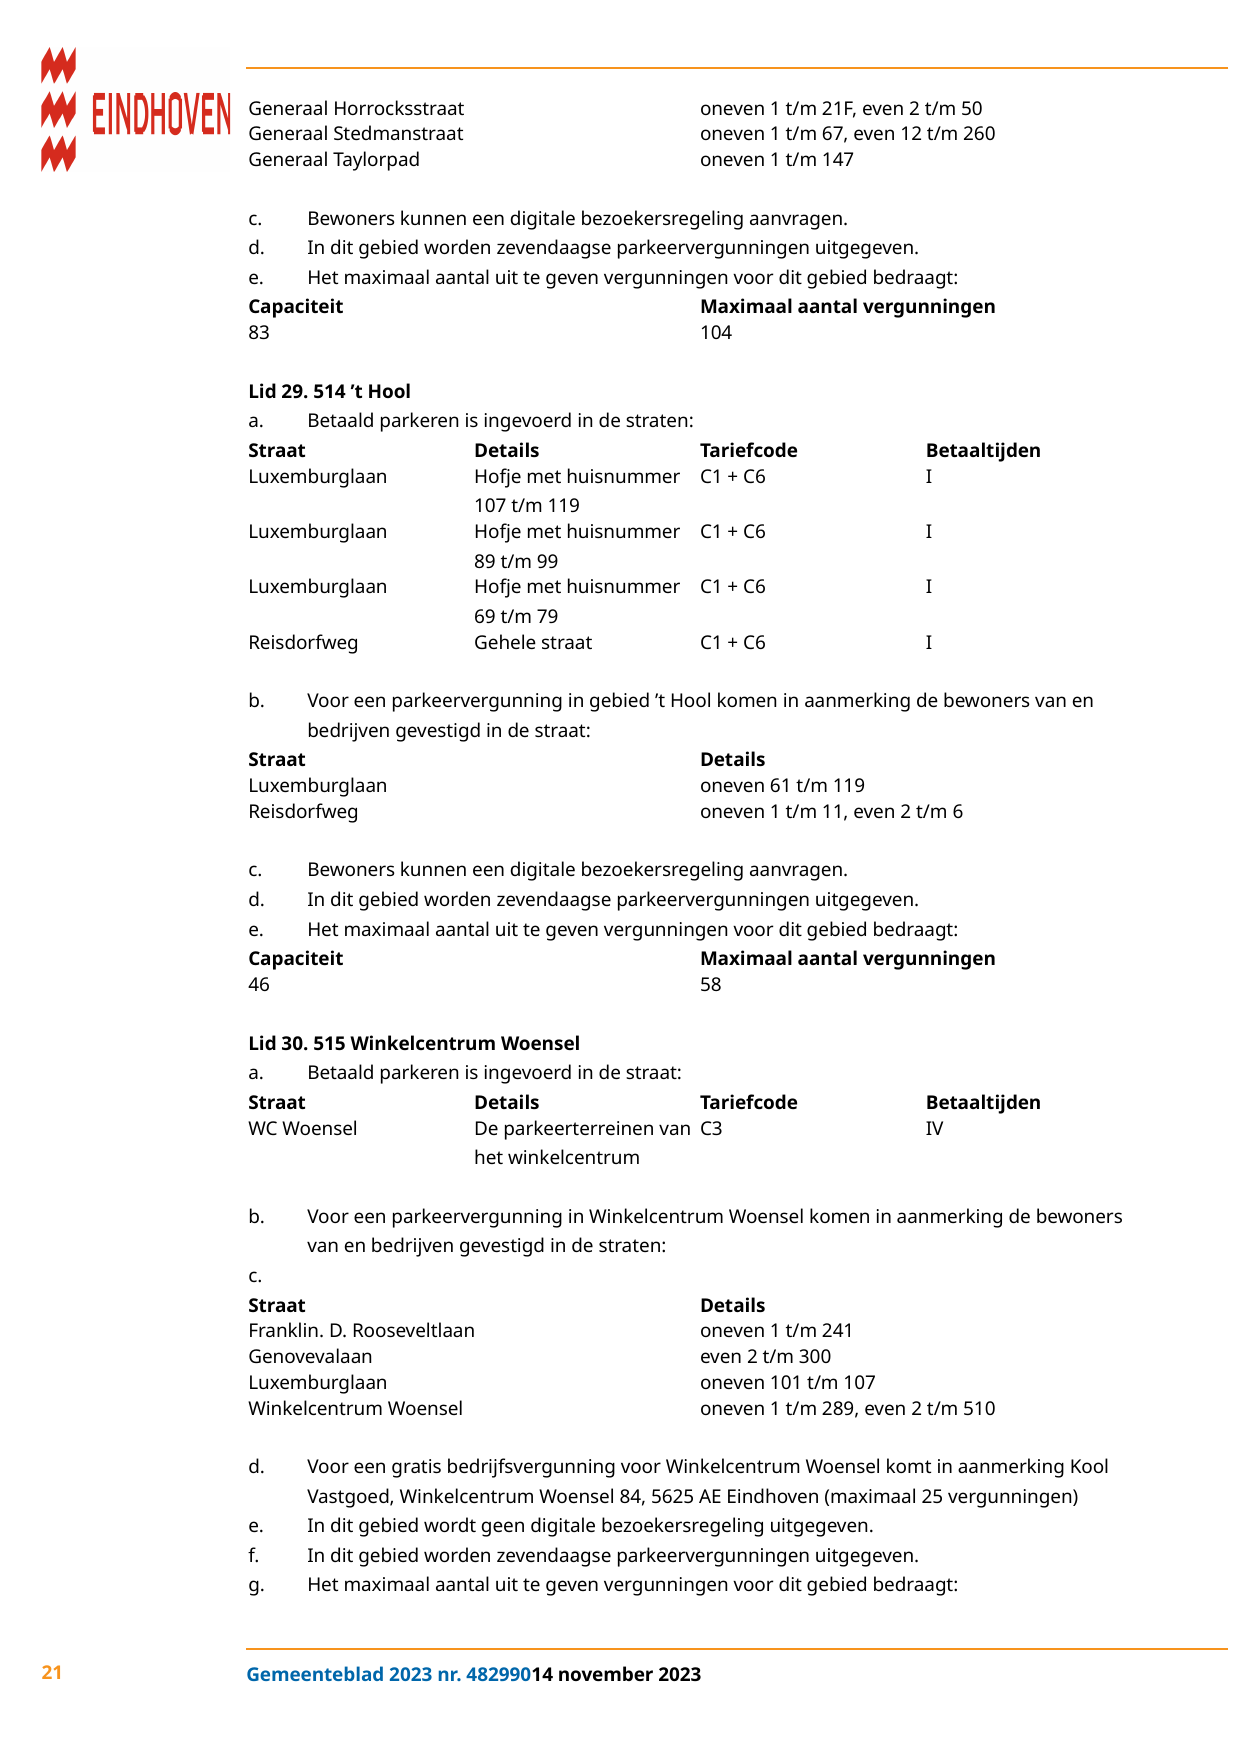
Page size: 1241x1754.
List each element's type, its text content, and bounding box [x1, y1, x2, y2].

list In dit gebied worden zevendaagse parkeervergunningen uitgegeven. [248, 1542, 1152, 1568]
picture [41, 47, 231, 172]
table_cell C1 + C6 [700, 574, 926, 629]
table_cell oneven 1 t/m 11, even 2 t/m 6 [700, 798, 1152, 824]
table_cell Reisdorfweg [248, 629, 474, 654]
table_cell Hofje met huisnummer 89 t/m 99 [474, 518, 700, 573]
table_cell WC Woensel [248, 1115, 474, 1170]
table_cell De parkeerterreinen van het winkelcentrum [474, 1115, 700, 1170]
table_cell Hofje met huisnummer 69 t/m 79 [474, 574, 700, 629]
list Betaald parkeren is ingevoerd in de straat: [248, 1059, 1152, 1085]
list Het maximaal aantal uit te geven vergunningen voor dit gebied bedraagt: [248, 1572, 1152, 1597]
table_cell oneven 1 t/m 147 [700, 146, 1152, 172]
list In dit gebied wordt geen digitale bezoekersregeling uitgegeven. [248, 1512, 1152, 1538]
table_cell oneven 1 t/m 289, even 2 t/m 510 [700, 1395, 1152, 1420]
table_header Capaciteit [248, 294, 700, 319]
table_cell Gehele straat [474, 629, 700, 654]
table_cell Luxemburglaan [248, 574, 474, 629]
table_cell Generaal Stedmanstraat [248, 121, 700, 146]
list Het maximaal aantal uit te geven vergunningen voor dit gebied bedraagt: [248, 264, 1152, 290]
table_header Maximaal aantal vergunningen [700, 294, 1152, 319]
table_cell oneven 61 t/m 119 [700, 773, 1152, 798]
list In dit gebied worden zevendaagse parkeervergunningen uitgegeven. [248, 234, 1152, 260]
table_cell I [926, 629, 1152, 654]
table_header Details [474, 437, 700, 463]
table_header Capaciteit [248, 946, 700, 971]
table_cell Genovevalaan [248, 1343, 700, 1369]
table_cell Generaal Horrocksstraat [248, 95, 700, 121]
table_cell oneven 1 t/m 241 [700, 1318, 1152, 1343]
table_cell C1 + C6 [700, 518, 926, 573]
text Lid 30. 515 Winkelcentrum Woensel [248, 1030, 1152, 1056]
table_header Tariefcode [700, 437, 926, 463]
table_cell Luxemburglaan [248, 518, 474, 573]
table_cell Franklin. D. Rooseveltlaan [248, 1318, 700, 1343]
table_header Maximaal aantal vergunningen [700, 946, 1152, 971]
table_cell Hofje met huisnummer 107 t/m 119 [474, 463, 700, 518]
table_cell Luxemburglaan [248, 463, 474, 518]
table_cell 104 [700, 319, 1152, 345]
list Voor een parkeervergunning in gebied ’t Hool komen in aanmerking de bewoners van en bedrijven gevestigd in de straat: [248, 687, 1152, 743]
list Voor een gratis bedrijfsvergunning voor Winkelcentrum Woensel komt in aanmerking Kool Vastgoed, Winkelcentrum Woensel 84, 5625 AE Eindhoven (maximaal 25 vergunningen) [248, 1453, 1152, 1508]
list Betaald parkeren is ingevoerd in de straten: [248, 407, 1152, 433]
text Lid 29. 514 ’t Hool [248, 378, 1152, 404]
table_cell oneven 1 t/m 67, even 12 t/m 260 [700, 121, 1152, 146]
table_cell Luxemburglaan [248, 1369, 700, 1395]
list Bewoners kunnen een digitale bezoekersregeling aanvragen. [248, 205, 1152, 231]
table_cell oneven 101 t/m 107 [700, 1369, 1152, 1395]
table_cell Generaal Taylorpad [248, 146, 700, 172]
list Het maximaal aantal uit te geven vergunningen voor dit gebied bedraagt: [248, 916, 1152, 942]
table_header Details [700, 747, 1152, 772]
table_cell oneven 1 t/m 21F, even 2 t/m 50 [700, 95, 1152, 121]
table_cell even 2 t/m 300 [700, 1343, 1152, 1369]
table_header Betaaltijden [926, 437, 1152, 463]
list In dit gebied worden zevendaagse parkeervergunningen uitgegeven. [248, 886, 1152, 912]
table_header Straat [248, 1292, 700, 1317]
list Voor een parkeervergunning in Winkelcentrum Woensel komen in aanmerking de bewoners van en bedrijven gevestigd in de straten: [248, 1203, 1152, 1258]
table_header Straat [248, 1089, 474, 1115]
table_cell I [926, 518, 1152, 573]
table_header Betaaltijden [926, 1089, 1152, 1115]
table_header Tariefcode [700, 1089, 926, 1115]
list Bewoners kunnen een digitale bezoekersregeling aanvragen. [248, 857, 1152, 882]
table_cell I [926, 574, 1152, 629]
table_cell IV [926, 1115, 1152, 1170]
table_header Straat [248, 437, 474, 463]
table_cell Winkelcentrum Woensel [248, 1395, 700, 1420]
table_cell 83 [248, 319, 700, 345]
table_cell C1 + C6 [700, 463, 926, 518]
table_cell C3 [700, 1115, 926, 1170]
table_cell Luxemburglaan [248, 773, 700, 798]
table_header Straat [248, 747, 700, 772]
table_cell Reisdorfweg [248, 798, 700, 824]
table_cell 46 [248, 971, 700, 997]
table_cell C1 + C6 [700, 629, 926, 654]
table_cell 58 [700, 971, 1152, 997]
table_header Details [474, 1089, 700, 1115]
table_header Details [700, 1292, 1152, 1317]
table_cell I [926, 463, 1152, 518]
